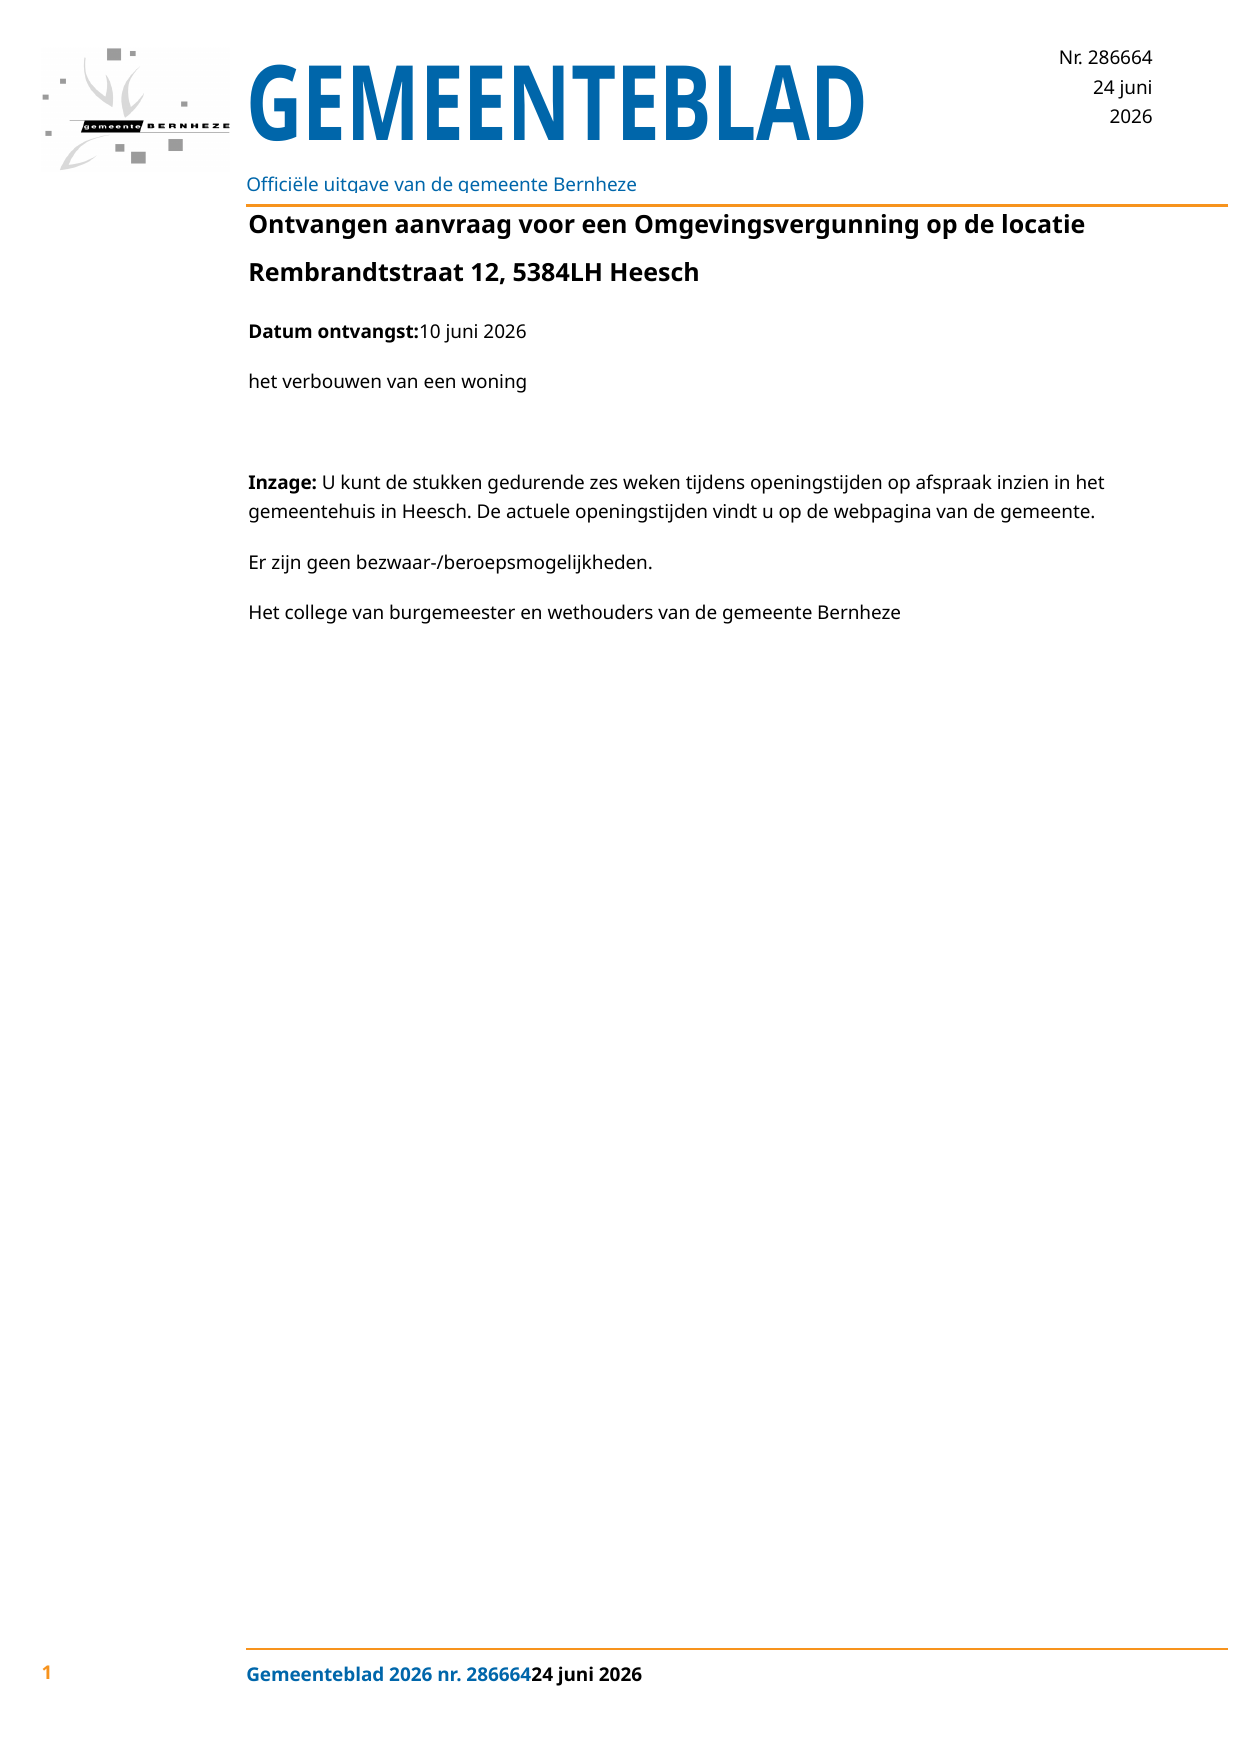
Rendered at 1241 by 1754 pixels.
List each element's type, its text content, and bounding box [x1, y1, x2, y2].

text het verbouwen van een woning [248, 368, 1152, 394]
text Datum ontvangst:10 juni 2026 [248, 318, 1152, 344]
text Er zijn geen bezwaar-/beroepsmogelijkheden. [248, 549, 1152, 575]
text Het college van burgemeester en wethouders van de gemeente Bernheze [248, 599, 1152, 625]
text Ontvangen aanvraag voor een Omgevingsvergunning op de locatie Rembrandtstraat 12, 5384LH Heesch [248, 207, 1152, 288]
text Inzage: U kunt de stukken gedurende zes weken tijdens openingstijden op afspraak inzien in het gemeentehuis in Heesch. De actuele openingstijden vindt u op de webpagina van de gemeente. [248, 469, 1152, 524]
picture [41, 47, 231, 172]
